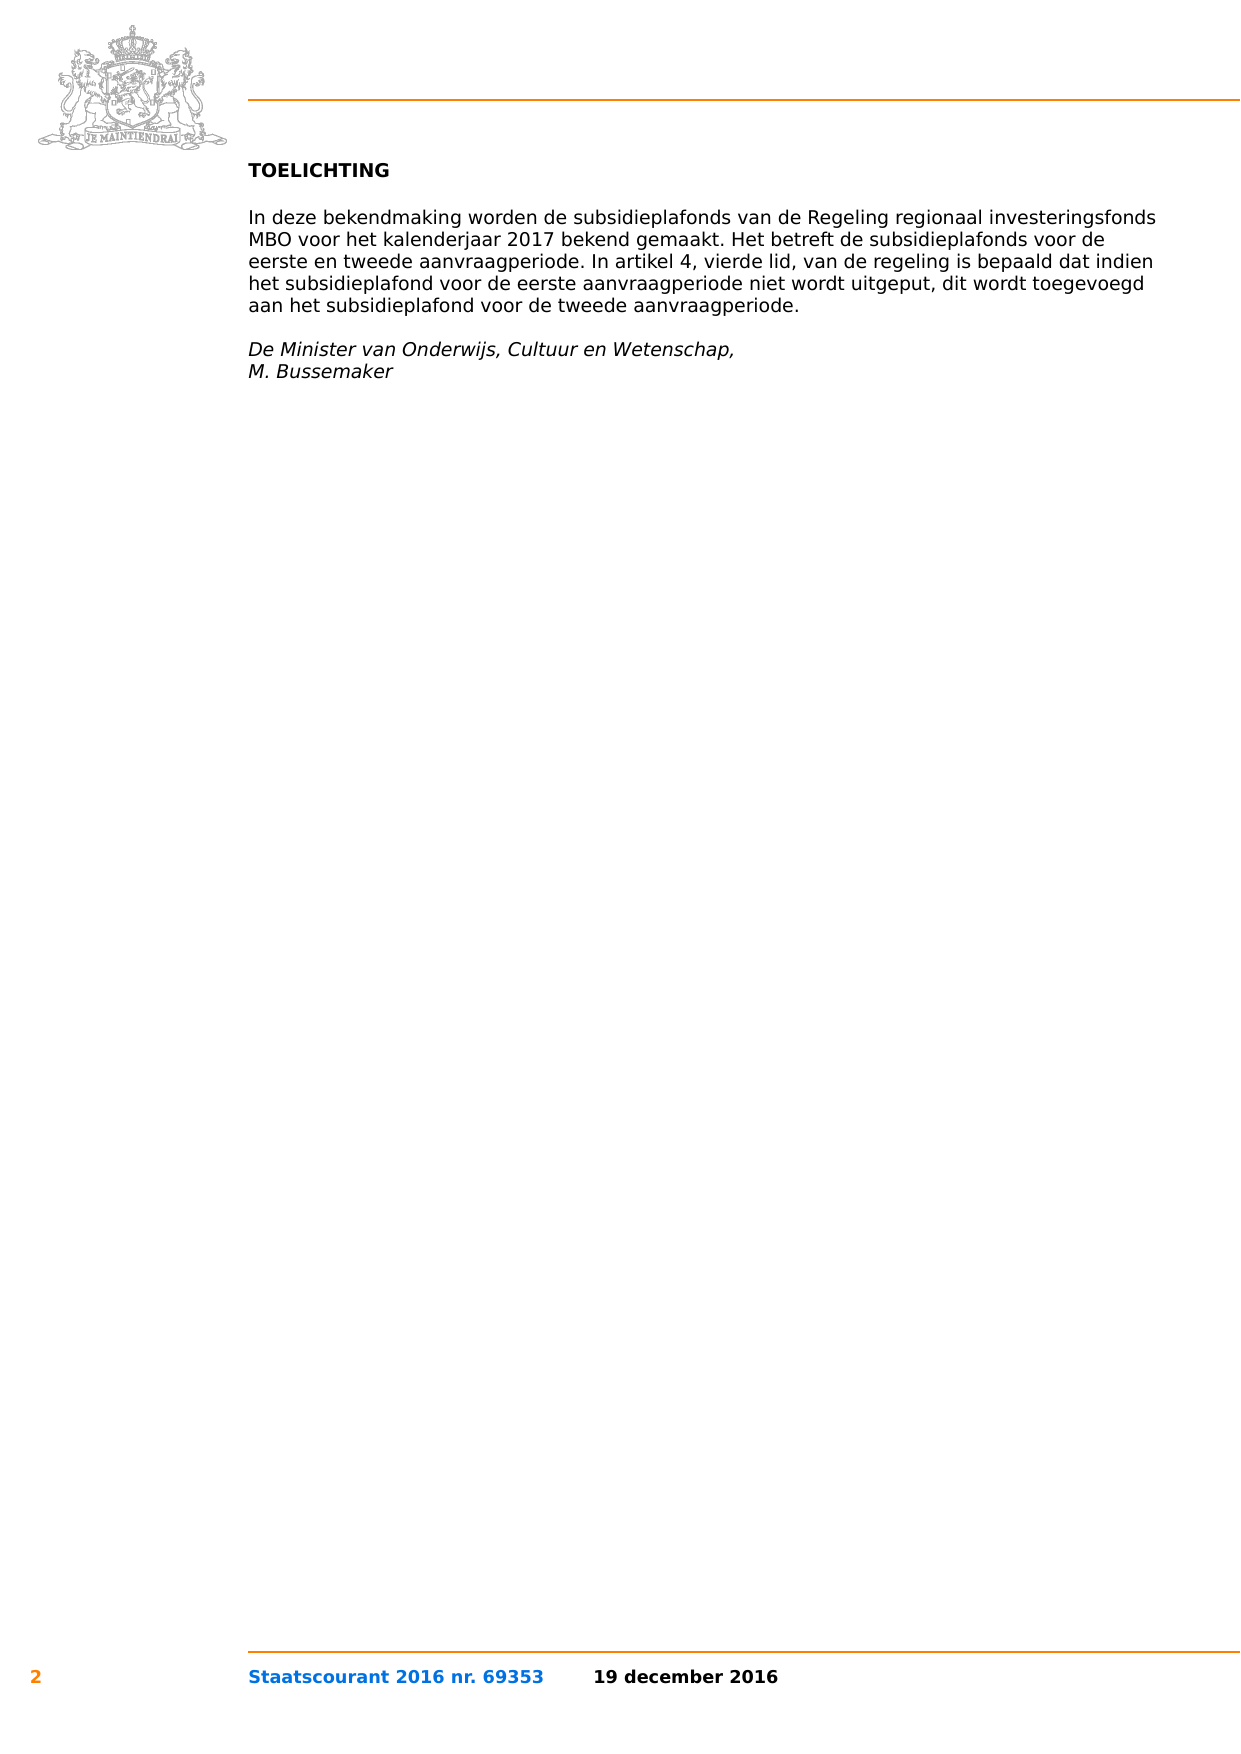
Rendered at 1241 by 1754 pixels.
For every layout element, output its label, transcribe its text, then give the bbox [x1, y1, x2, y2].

subtitle TOELICHTING [248, 160, 1163, 182]
text De Minister van Onderwijs, Cultuur en Wetenschap, M. Bussemaker [248, 339, 1163, 383]
text In deze bekendmaking worden de subsidieplafonds van de Regeling regionaal investeringsfonds MBO voor het kalenderjaar 2017 bekend gemaakt. Het betreft de subsidieplafonds voor de eerste en tweede aanvraagperiode. In artikel 4, vierde lid, van de regeling is bepaald dat indien het subsidieplafond voor de eerste aanvraagperiode niet wordt uitgeput, dit wordt toegevoegd aan het subsidieplafond voor de tweede aanvraagperiode. [248, 207, 1163, 317]
picture [38, 25, 227, 150]
